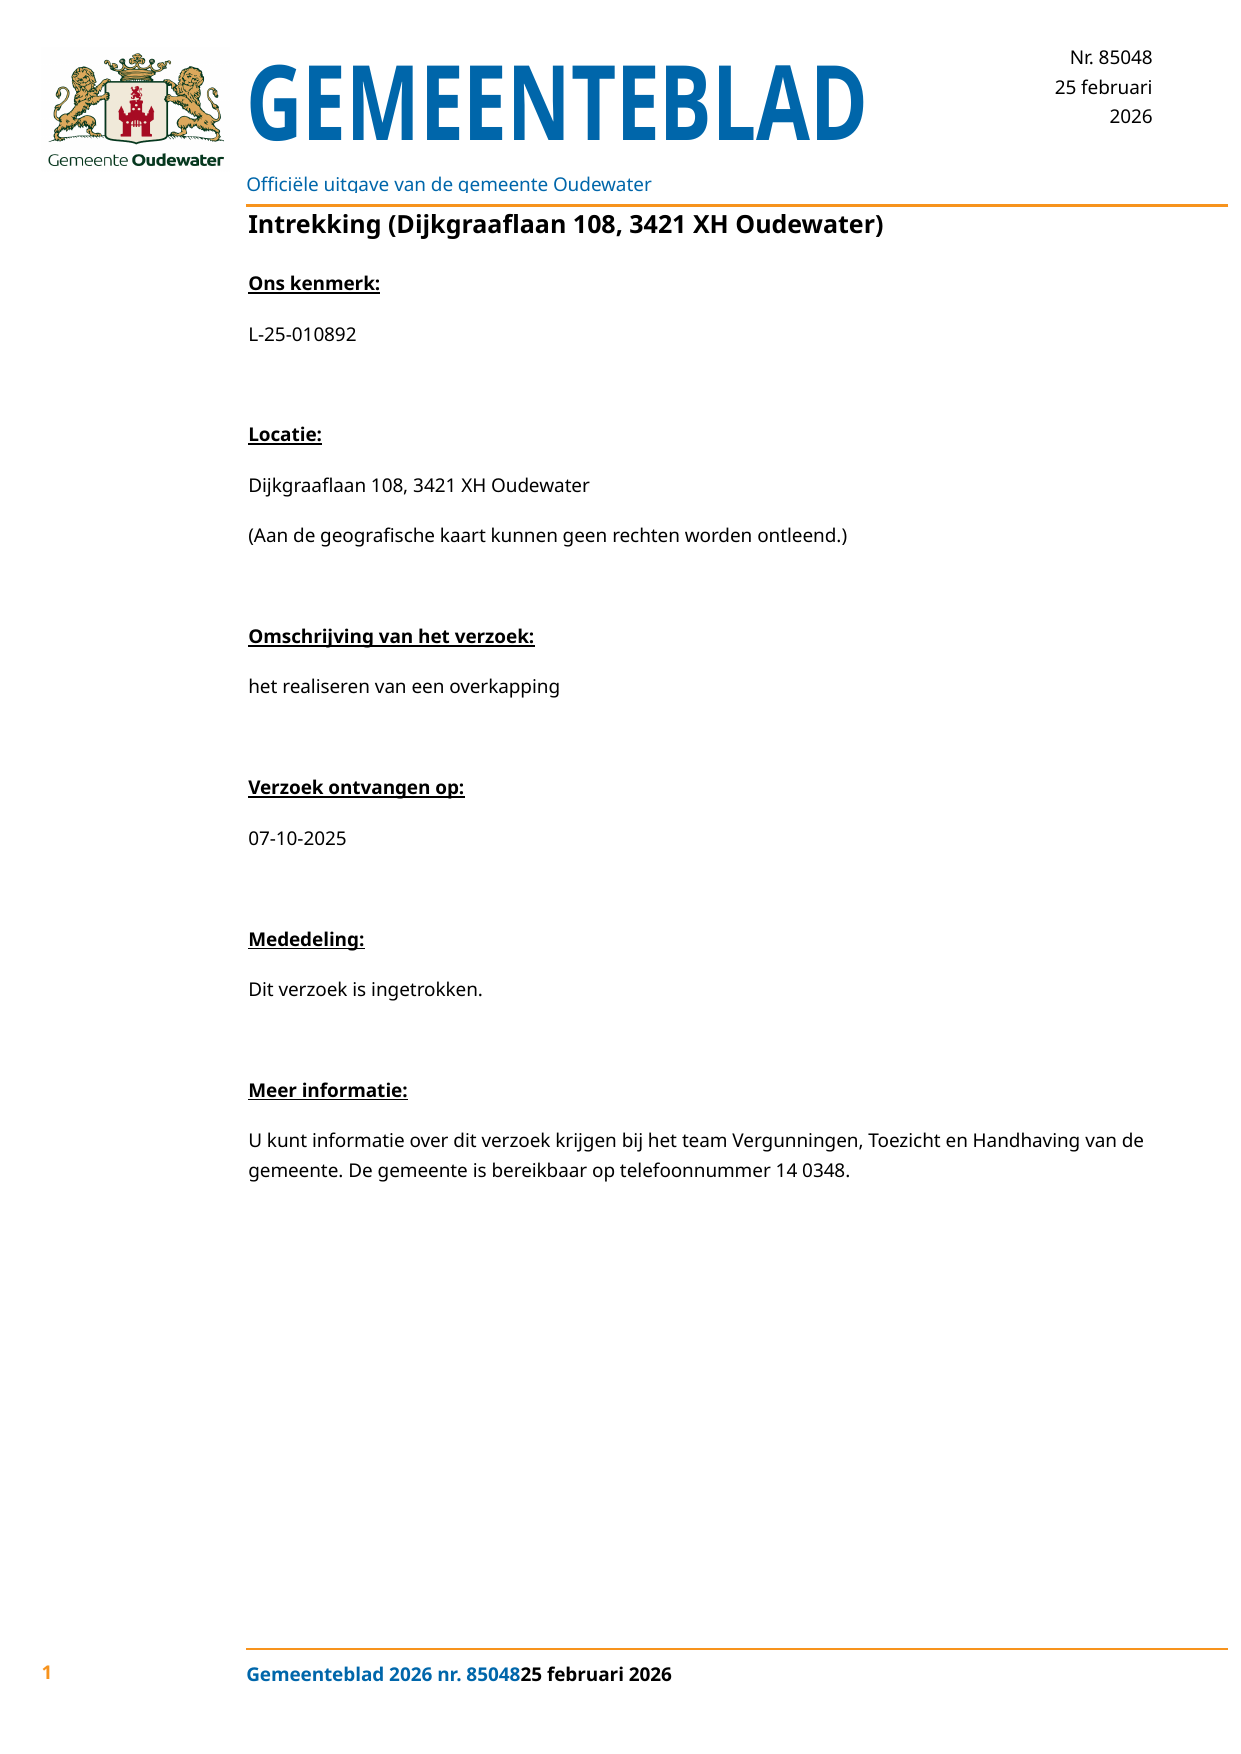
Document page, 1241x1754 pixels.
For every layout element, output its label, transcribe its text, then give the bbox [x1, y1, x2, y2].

picture [41, 47, 231, 172]
text Dijkgraaflaan 108, 3421 XH Oudewater [248, 472, 1152, 498]
text Mededeling: [248, 926, 1152, 951]
text 07-10-2025 [248, 825, 1152, 851]
text Meer informatie: [248, 1077, 1152, 1103]
text Verzoek ontvangen op: [248, 774, 1152, 800]
text U kunt informatie over dit verzoek krijgen bij het team Vergunningen, Toezicht en Handhaving van de gemeente. De gemeente is bereikbaar op telefoonnummer 14 0348. [248, 1127, 1152, 1183]
text Omschrijving van het verzoek: [248, 623, 1152, 649]
text Intrekking (Dijkgraaflaan 108, 3421 XH Oudewater) [248, 207, 1152, 241]
text Locatie: [248, 422, 1152, 447]
text Ons kenmerk: [248, 270, 1152, 296]
text (Aan de geografische kaart kunnen geen rechten worden ontleend.) [248, 522, 1152, 548]
text Dit verzoek is ingetrokken. [248, 976, 1152, 1002]
text het realiseren van een overkapping [248, 674, 1152, 699]
text L-25-010892 [248, 321, 1152, 346]
